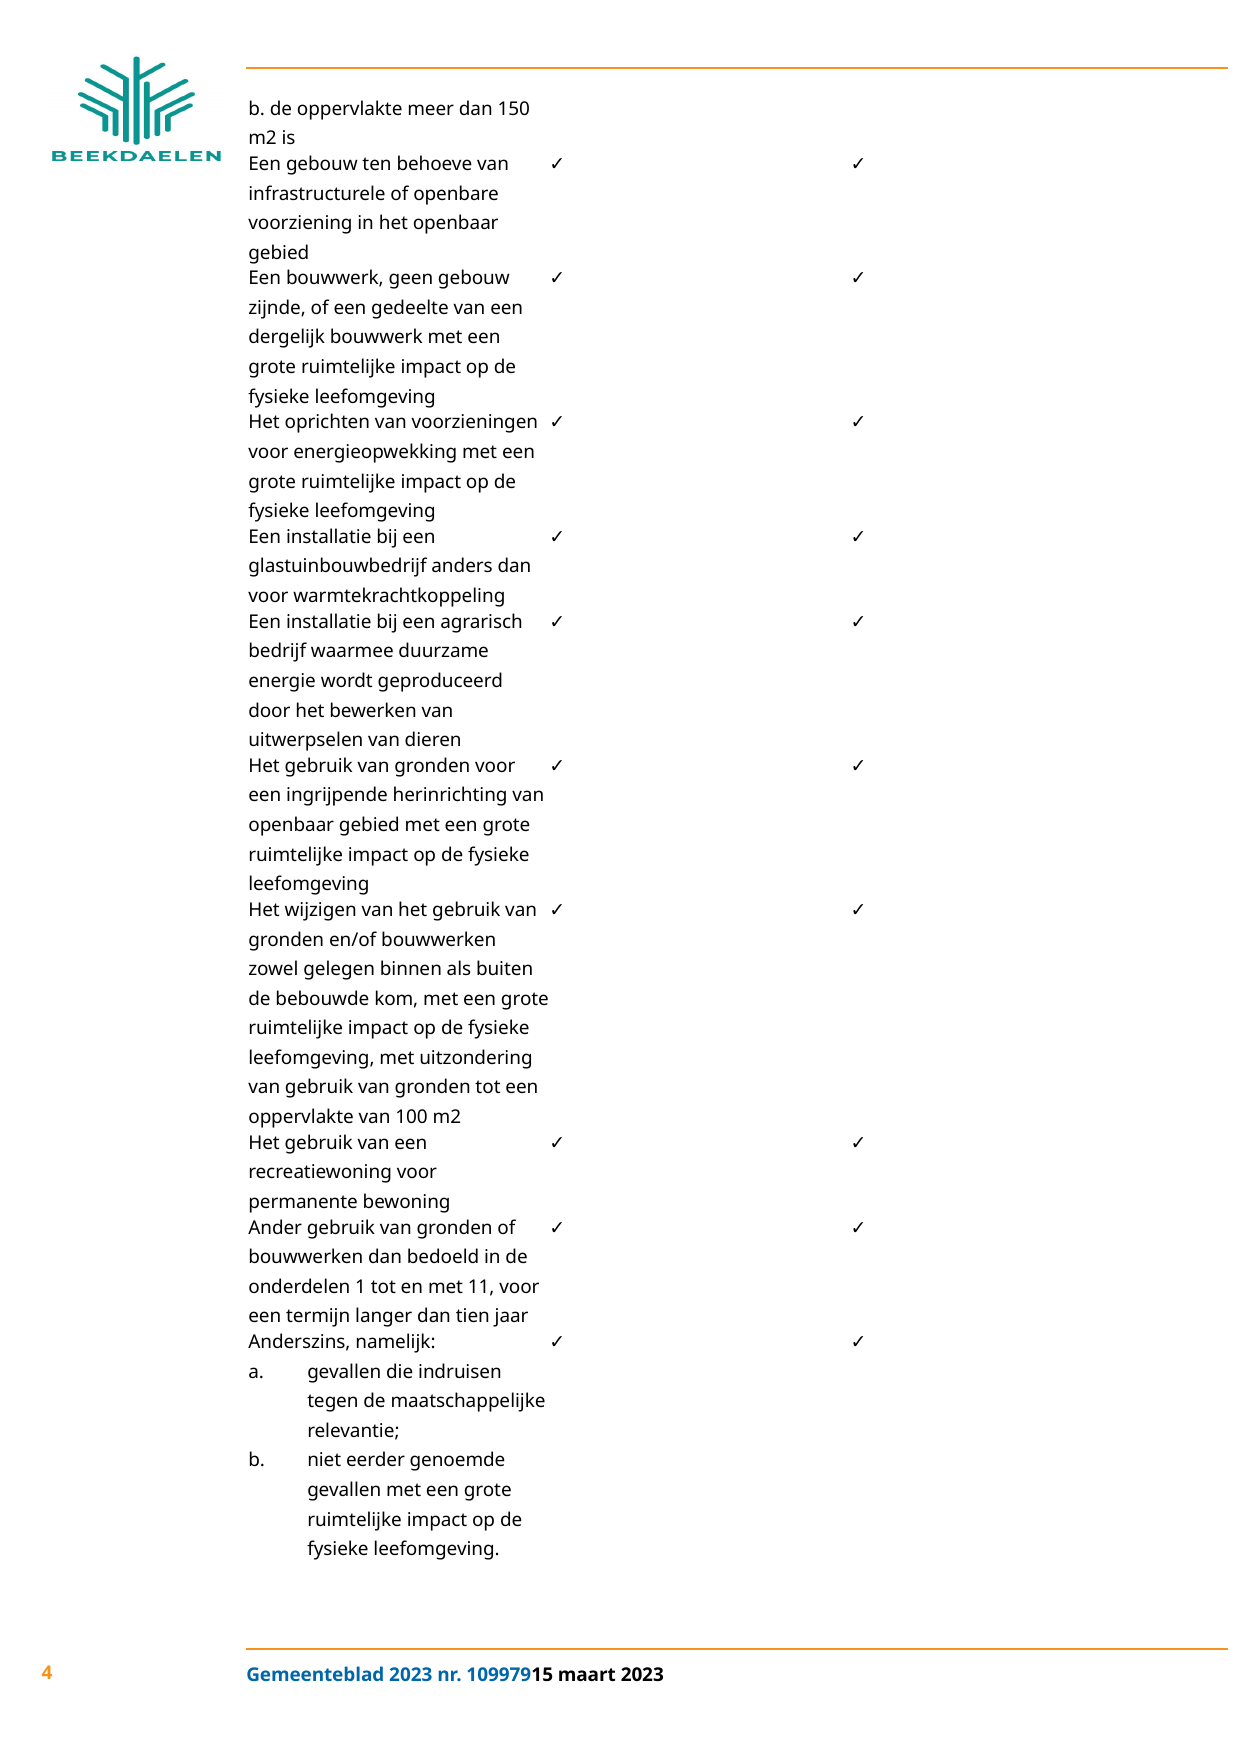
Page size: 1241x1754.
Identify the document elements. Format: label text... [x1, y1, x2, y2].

table_cell ✓ [549, 150, 850, 264]
table_cell Het gebruik van een recreatiewoning voor permanente bewoning [248, 1129, 549, 1214]
table_cell ✓ [850, 409, 1152, 523]
table_cell ✓ [850, 1129, 1152, 1214]
table_cell Het oprichten van voorzieningen voor energieopwekking met een grote ruimtelijke impact op de fysieke leefomgeving [248, 409, 549, 523]
table_cell ✓ [850, 752, 1152, 896]
table_cell ✓ [850, 265, 1152, 409]
table_cell ✓ [549, 896, 850, 1129]
table_cell b. de oppervlakte meer dan 150 m2 is [248, 95, 549, 150]
table_cell Ander gebruik van gronden of bouwwerken dan bedoeld in de onderdelen 1 tot en met 11, voor een termijn langer dan tien jaar [248, 1214, 549, 1328]
table_cell ✓ [850, 150, 1152, 264]
table_cell ✓ [549, 752, 850, 896]
table_cell ✓ [850, 1214, 1152, 1328]
table_cell ✓ [850, 523, 1152, 608]
table_cell Anderszins, namelijk: gevallen die indruisen tegen de maatschappelijke relevantie; niet eerder genoemde gevallen met een grote ruimtelijke impact op de fysieke leefomgeving. [248, 1328, 549, 1561]
table_cell Een bouwwerk, geen gebouw zijnde, of een gedeelte van een dergelijk bouwwerk met een grote ruimtelijke impact op de fysieke leefomgeving [248, 265, 549, 409]
table_cell Het gebruik van gronden voor een ingrijpende herinrichting van openbaar gebied met een grote ruimtelijke impact op de fysieke leefomgeving [248, 752, 549, 896]
picture [41, 47, 231, 172]
table_cell ✓ [549, 523, 850, 608]
table_cell ✓ [549, 265, 850, 409]
table_cell ✓ [549, 608, 850, 752]
table_cell ✓ [549, 1214, 850, 1328]
table_cell ✓ [850, 1328, 1152, 1561]
table_cell Een gebouw ten behoeve van infrastructurele of openbare voorziening in het openbaar gebied [248, 150, 549, 264]
table_cell ✓ [549, 1328, 850, 1561]
table_cell Een installatie bij een agrarisch bedrijf waarmee duurzame energie wordt geproduceerd door het bewerken van uitwerpselen van dieren [248, 608, 549, 752]
table_cell [850, 95, 1152, 150]
table_cell ✓ [850, 896, 1152, 1129]
table_cell Het wijzigen van het gebruik van gronden en/of bouwwerken zowel gelegen binnen als buiten de bebouwde kom, met een grote ruimtelijke impact op de fysieke leefomgeving, met uitzondering van gebruik van gronden tot een oppervlakte van 100 m2 [248, 896, 549, 1129]
table_cell ✓ [850, 608, 1152, 752]
table_cell [549, 95, 850, 150]
table_cell Een installatie bij een glastuinbouwbedrijf anders dan voor warmtekrachtkoppeling [248, 523, 549, 608]
table_cell ✓ [549, 1129, 850, 1214]
table_cell ✓ [549, 409, 850, 523]
